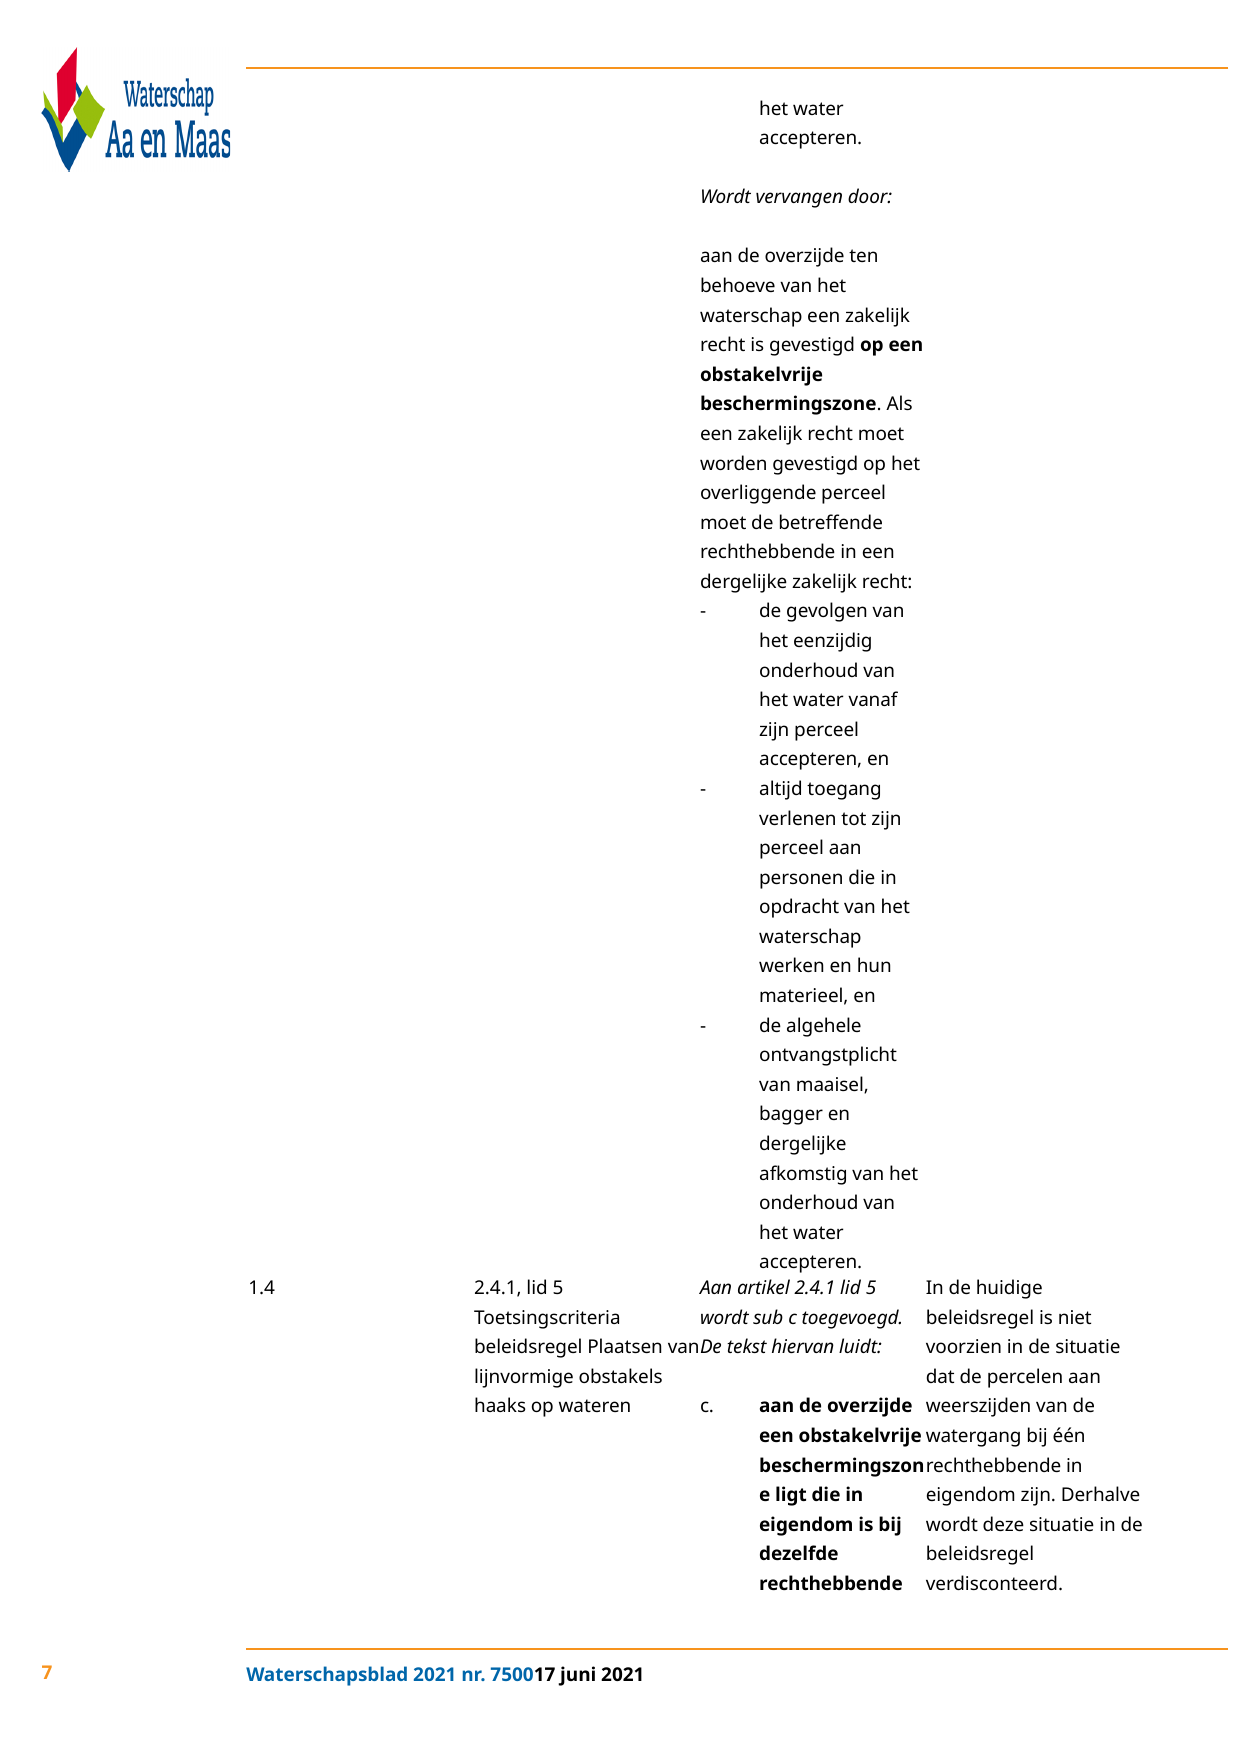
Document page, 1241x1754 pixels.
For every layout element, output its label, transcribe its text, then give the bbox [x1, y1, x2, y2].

table_cell 2.4.1, lid 5 Toetsingscriteria beleidsregel Plaatsen van lijnvormige obstakels haaks op wateren [474, 1274, 700, 1596]
table_cell 1.4 [248, 1274, 474, 1596]
table_cell [926, 95, 1152, 1274]
table_cell In de huidige beleidsregel is niet voorzien in de situatie dat de percelen aan weerszijden van de watergang bij één rechthebbende in eigendom zijn. Derhalve wordt deze situatie in de beleidsregel verdisconteerd. [926, 1274, 1152, 1596]
table_cell het water accepteren. Wordt vervangen door: aan de overzijde ten behoeve van het waterschap een zakelijk recht is gevestigd op een obstakelvrije beschermingszone. Als een zakelijk recht moet worden gevestigd op het overliggende perceel moet de betreffende rechthebbende in een dergelijke zakelijk recht: de gevolgen van het eenzijdig onderhoud van het water vanaf zijn perceel accepteren, en altijd toegang verlenen tot zijn perceel aan personen die in opdracht van het waterschap werken en hun materieel, en de algehele ontvangstplicht van maaisel, bagger en dergelijke afkomstig van het onderhoud van het water accepteren. [700, 95, 926, 1274]
picture [41, 47, 231, 172]
table_cell [474, 95, 700, 1274]
table_cell Aan artikel 2.4.1 lid 5 wordt sub c toegevoegd. De tekst hiervan luidt: aan de overzijde een obstakelvrije beschermingszone ligt die in eigendom is bij dezelfde rechthebbende [700, 1274, 926, 1596]
table_cell [248, 95, 474, 1274]
